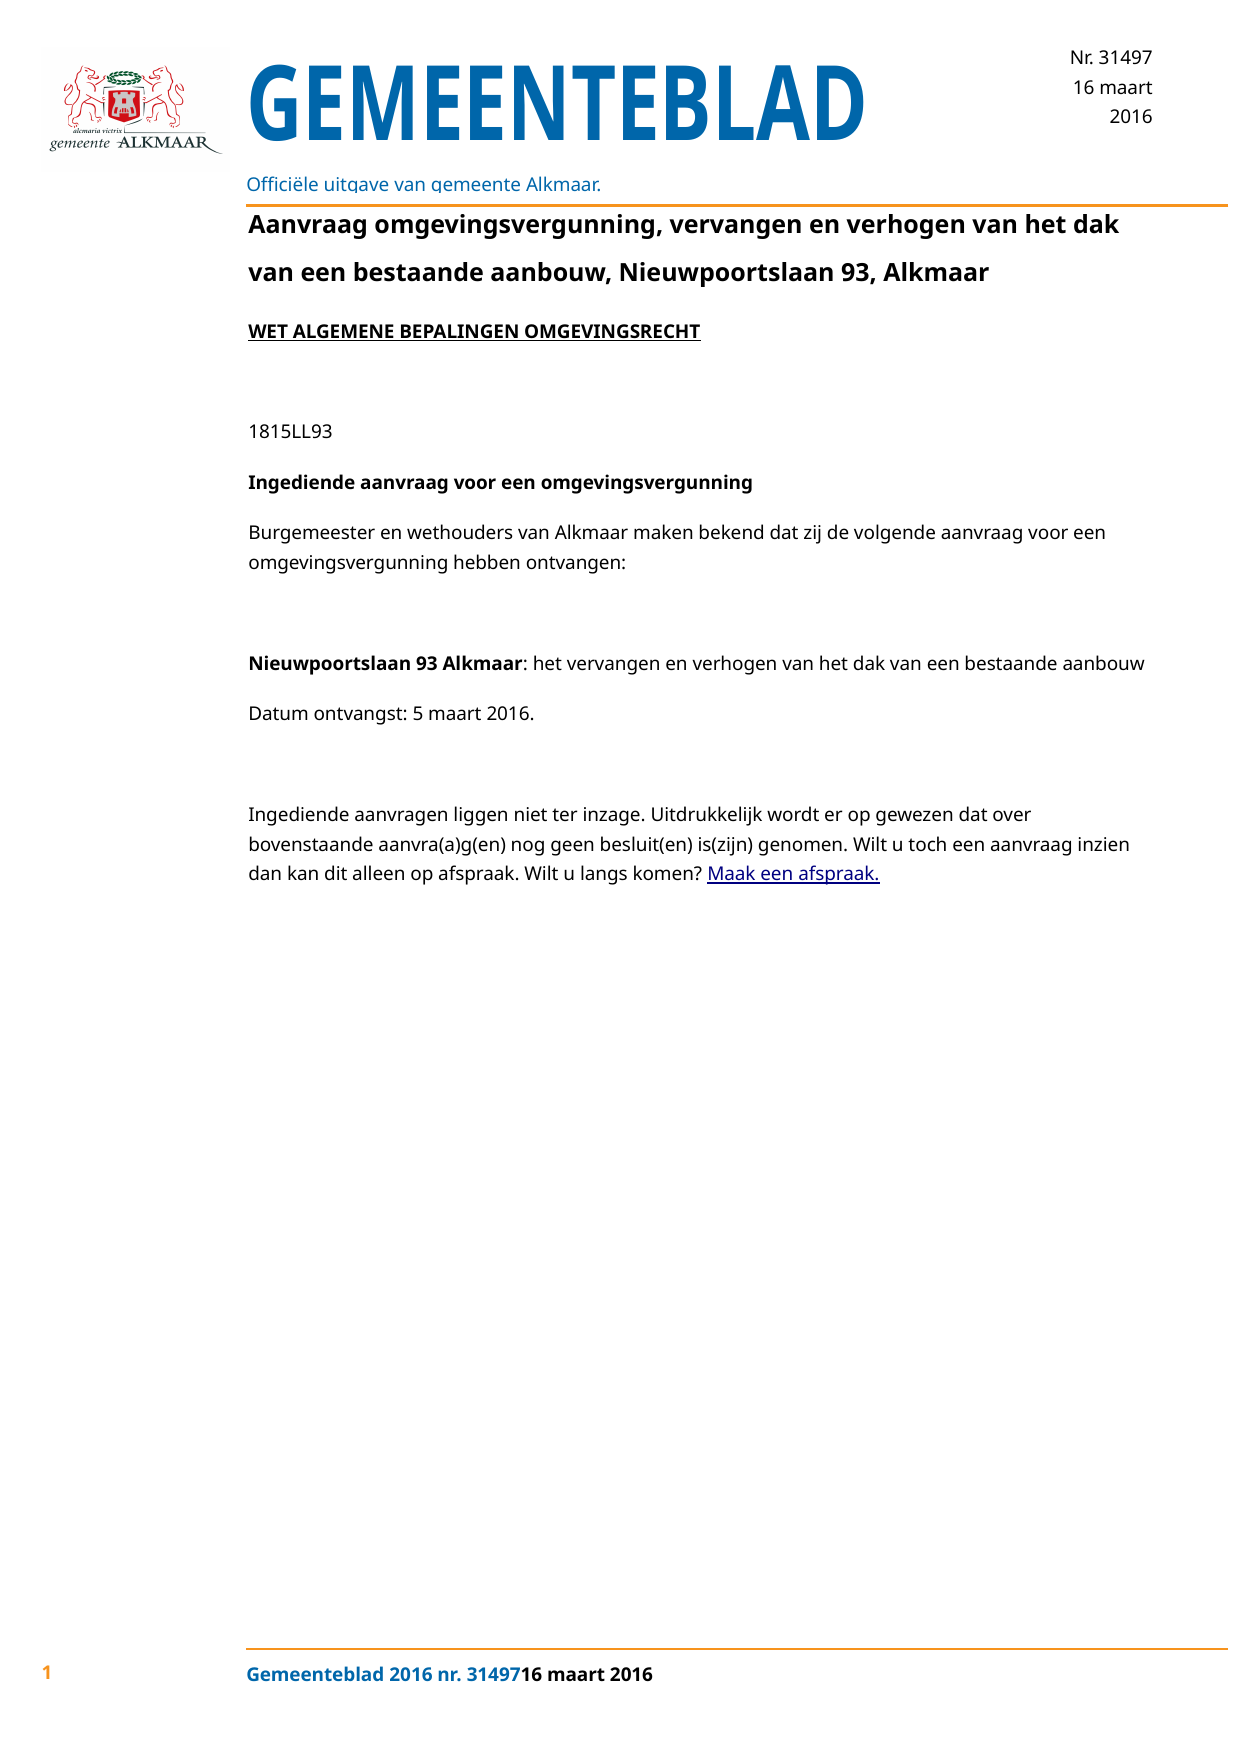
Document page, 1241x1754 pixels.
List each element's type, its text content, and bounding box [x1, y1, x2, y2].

text Ingediende aanvragen liggen niet ter inzage. Uitdrukkelijk wordt er op gewezen dat over bovenstaande aanvra(a)g(en) nog geen besluit(en) is(zijn) genomen. Wilt u toch een aanvraag inzien dan kan dit alleen op afspraak. Wilt u langs komen? Maak een afspraak. [248, 801, 1152, 886]
text Nieuwpoortslaan 93 Alkmaar: het vervangen en verhogen van het dak van een bestaande aanbouw [248, 650, 1152, 676]
text Aanvraag omgevingsvergunning, vervangen en verhogen van het dak van een bestaande aanbouw, Nieuwpoortslaan 93, Alkmaar [248, 207, 1152, 288]
text WET ALGEMENE BEPALINGEN OMGEVINGSRECHT [248, 318, 1152, 344]
text Burgemeester en wethouders van Alkmaar maken bekend dat zij de volgende aanvraag voor een omgevingsvergunning hebben ontvangen: [248, 519, 1152, 575]
text Ingediende aanvraag voor een omgevingsvergunning [248, 469, 1152, 495]
text Datum ontvangst: 5 maart 2016. [248, 700, 1152, 726]
text 1815LL93 [248, 419, 1152, 444]
picture [41, 47, 231, 172]
